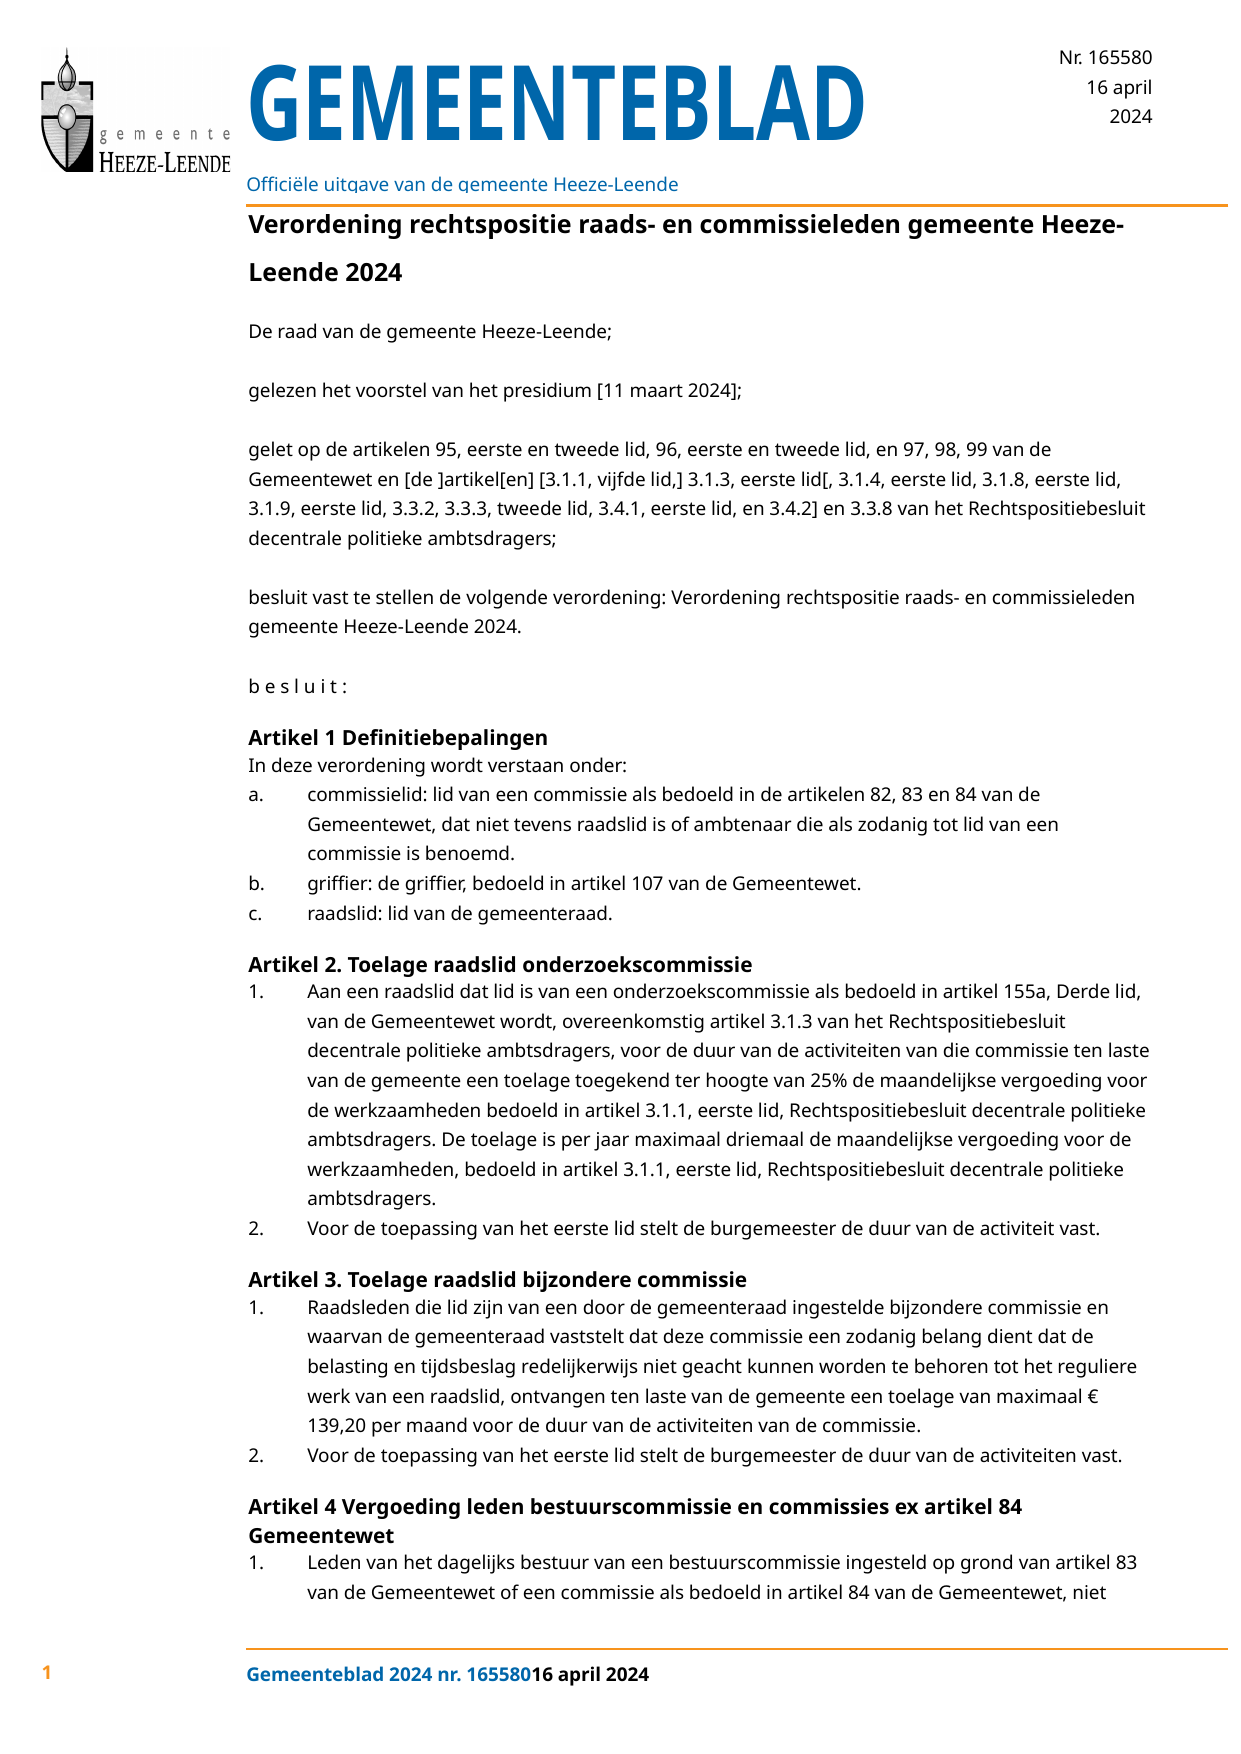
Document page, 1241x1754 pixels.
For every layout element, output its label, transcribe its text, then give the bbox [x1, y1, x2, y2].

text Artikel 2. Toelage raadslid onderzoekscommissie [248, 950, 1152, 978]
text gelet op de artikelen 95, eerste en tweede lid, 96, eerste en tweede lid, en 97, 98, 99 van de Gemeentewet en [de ]artikel[en] [3.1.1, vijfde lid,] 3.1.3, eerste lid[, 3.1.4, eerste lid, 3.1.8, eerste lid, 3.1.9, eerste lid, 3.3.2, 3.3.3, tweede lid, 3.4.1, eerste lid, en 3.4.2] en 3.3.8 van het Rechtspositiebesluit decentrale politieke ambtsdragers; [248, 436, 1152, 551]
list griffier: de griffier, bedoeld in artikel 107 van de Gemeentewet. [248, 870, 1152, 896]
text besluit vast te stellen de volgende verordening: Verordening rechtspositie raads- en commissieleden gemeente Heeze-Leende 2024. [248, 584, 1152, 639]
text Verordening rechtspositie raads- en commissieleden gemeente Heeze-Leende 2024 [248, 207, 1152, 288]
list Voor de toepassing van het eerste lid stelt de burgemeester de duur van de activiteiten vast. [248, 1442, 1152, 1468]
list Aan een raadslid dat lid is van een onderzoekscommissie als bedoeld in artikel 155a, Derde lid, van de Gemeentewet wordt, overeenkomstig artikel 3.1.3 van het Rechtspositiebesluit decentrale politieke ambtsdragers, voor de duur van de activiteiten van die commissie ten laste van de gemeente een toelage toegekend ter hoogte van 25% de maandelijkse vergoeding voor de werkzaamheden bedoeld in artikel 3.1.1, eerste lid, Rechtspositiebesluit decentrale politieke ambtsdragers. De toelage is per jaar maximaal driemaal de maandelijkse vergoeding voor de werkzaamheden, bedoeld in artikel 3.1.1, eerste lid, Rechtspositiebesluit decentrale politieke ambtsdragers. [248, 978, 1152, 1211]
list commissielid: lid van een commissie als bedoeld in de artikelen 82, 83 en 84 van de Gemeentewet, dat niet tevens raadslid is of ambtenaar die als zodanig tot lid van een commissie is benoemd. [248, 781, 1152, 866]
text Artikel 4 Vergoeding leden bestuurscommissie en commissies ex artikel 84 Gemeentewet [248, 1492, 1152, 1549]
text De raad van de gemeente Heeze-Leende; [248, 318, 1152, 344]
list Leden van het dagelijks bestuur van een bestuurscommissie ingesteld op grond van artikel 83 van de Gemeentewet of een commissie als bedoeld in artikel 84 van de Gemeentewet, niet [248, 1549, 1152, 1604]
list Voor de toepassing van het eerste lid stelt de burgemeester de duur van de activiteit vast. [248, 1215, 1152, 1241]
list Raadsleden die lid zijn van een door de gemeenteraad ingestelde bijzondere commissie en waarvan de gemeenteraad vaststelt dat deze commissie een zodanig belang dient dat de belasting en tijdsbeslag redelijkerwijs niet geacht kunnen worden te behoren tot het reguliere werk van een raadslid, ontvangen ten laste van de gemeente een toelage van maximaal € 139,20 per maand voor de duur van de activiteiten van de commissie. [248, 1294, 1152, 1438]
list raadslid: lid van de gemeenteraad. [248, 900, 1152, 925]
text Artikel 3. Toelage raadslid bijzondere commissie [248, 1266, 1152, 1294]
text Artikel 1 Definitiebepalingen [248, 723, 1152, 752]
text b e s l u i t : [248, 673, 1152, 699]
picture [41, 47, 231, 172]
text gelezen het voorstel van het presidium [11 maart 2024]; [248, 377, 1152, 403]
text In deze verordening wordt verstaan onder: [248, 752, 1152, 777]
